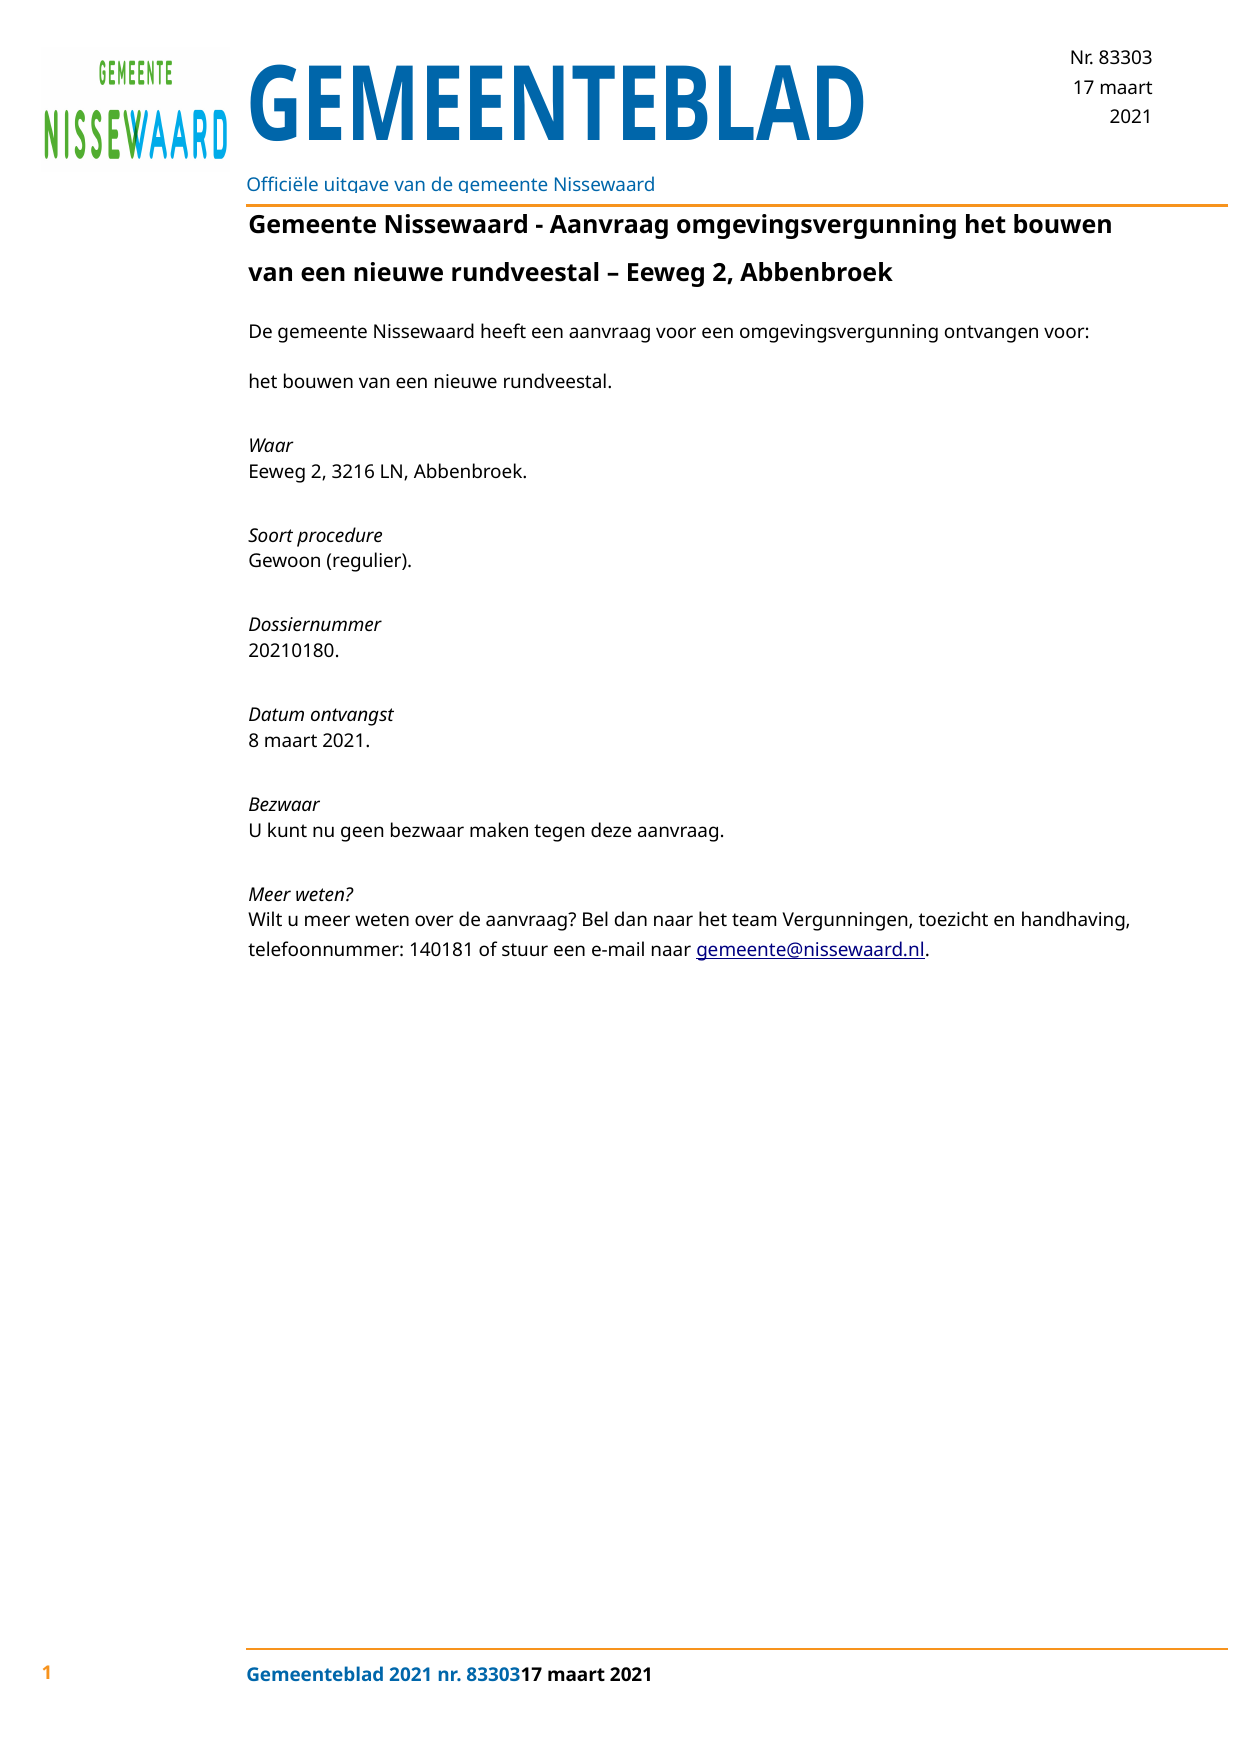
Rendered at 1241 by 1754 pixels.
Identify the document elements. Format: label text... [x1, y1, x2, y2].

text Gemeente Nissewaard - Aanvraag omgevingsvergunning het bouwen van een nieuwe rundveestal – Eeweg 2, Abbenbroek [248, 207, 1152, 288]
text U kunt nu geen bezwaar maken tegen deze aanvraag. [248, 817, 1152, 842]
text Wilt u meer weten over de aanvraag? Bel dan naar het team Vergunningen, toezicht en handhaving, telefoonnummer: 140181 of stuur een e-mail naar gemeente@nissewaard.nl. [248, 906, 1152, 962]
text het bouwen van een nieuwe rundveestal. [248, 368, 1152, 394]
text Datum ontvangst [248, 701, 1152, 727]
text De gemeente Nissewaard heeft een aanvraag voor een omgevingsvergunning ontvangen voor: [248, 318, 1152, 344]
text Meer weten? [248, 881, 1152, 906]
picture [41, 47, 231, 172]
text 8 maart 2021. [248, 727, 1152, 753]
text Eeweg 2, 3216 LN, Abbenbroek. [248, 458, 1152, 484]
text 20210180. [248, 637, 1152, 663]
text Waar [248, 432, 1152, 458]
text Soort procedure [248, 522, 1152, 548]
text Gewoon (regulier). [248, 548, 1152, 573]
text Dossiernummer [248, 612, 1152, 637]
text Bezwaar [248, 791, 1152, 817]
